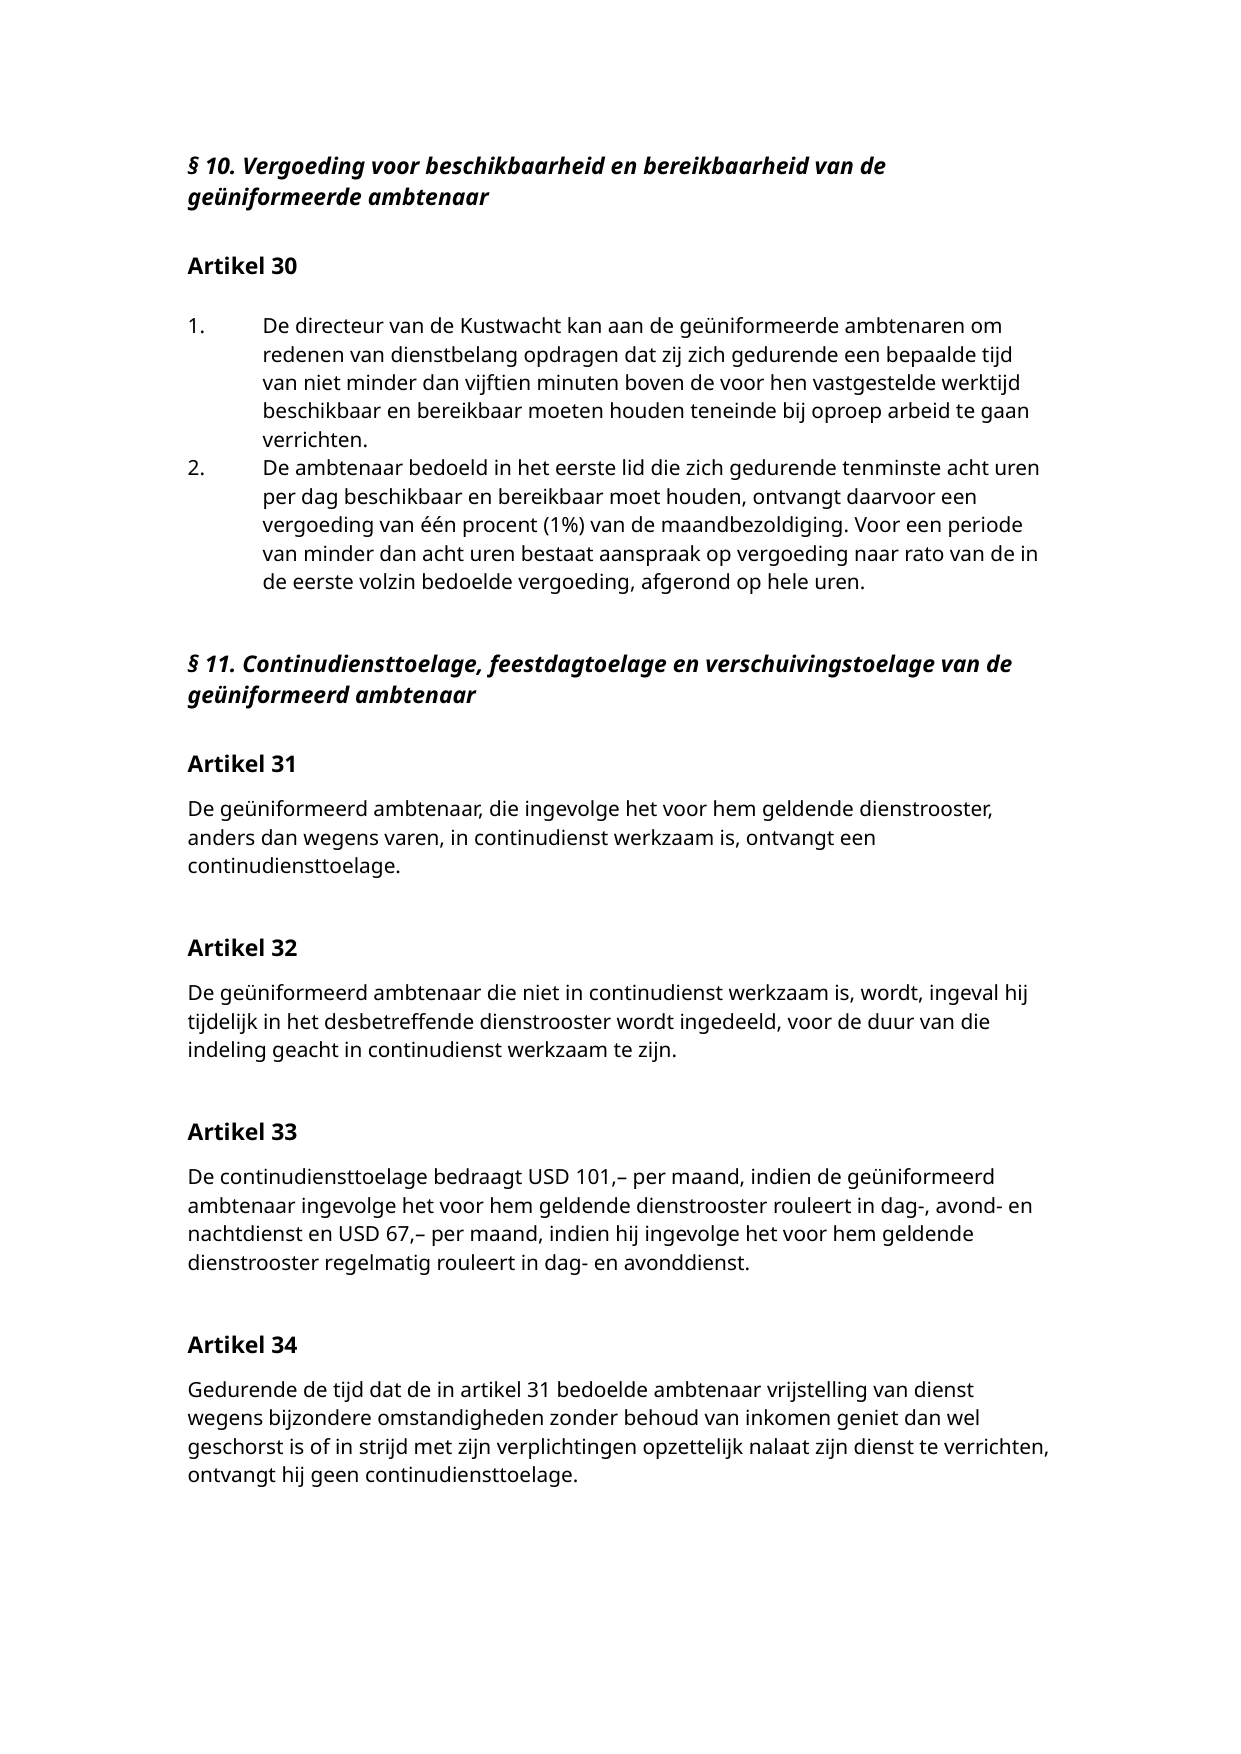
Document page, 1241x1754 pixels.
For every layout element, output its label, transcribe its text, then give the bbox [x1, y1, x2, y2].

text De continudiensttoelage bedraagt USD 101,– per maand, indien de geüniformeerd ambtenaar ingevolge het voor hem geldende dienstrooster rouleert in dag-, avond- en nachtdienst en USD 67,– per maand, indien hij ingevolge het voor hem geldende dienstrooster regelmatig rouleert in dag- en avonddienst. [187, 1162, 1053, 1276]
subtitle Artikel 33 [187, 1116, 1053, 1147]
text Gedurende de tijd dat de in artikel 31 bedoelde ambtenaar vrijstelling van dienst wegens bijzondere omstandigheden zonder behoud van inkomen geniet dan wel geschorst is of in strijd met zijn verplichtingen opzettelijk nalaat zijn dienst te verrichten, ontvangt hij geen continudiensttoelage. [187, 1375, 1053, 1489]
list De directeur van de Kustwacht kan aan de geüniformeerde ambtenaren om redenen van dienstbelang opdragen dat zij zich gedurende een bepaalde tijd van niet minder dan vijftien minuten boven de voor hen vastgestelde werktijd beschikbaar en bereikbaar moeten houden teneinde bij oproep arbeid te gaan verrichten. [187, 311, 1053, 453]
subtitle Artikel 30 [187, 250, 1053, 281]
subtitle Artikel 31 [187, 748, 1053, 779]
list De ambtenaar bedoeld in het eerste lid die zich gedurende tenminste acht uren per dag beschikbaar en bereikbaar moet houden, ontvangt daarvoor een vergoeding van één procent (1%) van de maandbezoldiging. Voor een periode van minder dan acht uren bestaat aanspraak op vergoeding naar rato van de in de eerste volzin bedoelde vergoeding, afgerond op hele uren. [187, 453, 1053, 596]
subtitle § 10. Vergoeding voor beschikbaarheid en bereikbaarheid van de geüniformeerde ambtenaar [187, 150, 1053, 212]
text De geüniformeerd ambtenaar die niet in continudienst werkzaam is, wordt, ingeval hij tijdelijk in het desbetreffende dienstrooster wordt ingedeeld, voor de duur van die indeling geacht in continudienst werkzaam te zijn. [187, 978, 1053, 1064]
text De geüniformeerd ambtenaar, die ingevolge het voor hem geldende dienstrooster, anders dan wegens varen, in continudienst werkzaam is, ontvangt een continudiensttoelage. [187, 794, 1053, 880]
subtitle § 11. Continudiensttoelage, feestdagtoelage en verschuivingstoelage van de geüniformeerd ambtenaar [187, 648, 1053, 711]
subtitle Artikel 32 [187, 932, 1053, 963]
subtitle Artikel 34 [187, 1329, 1053, 1360]
